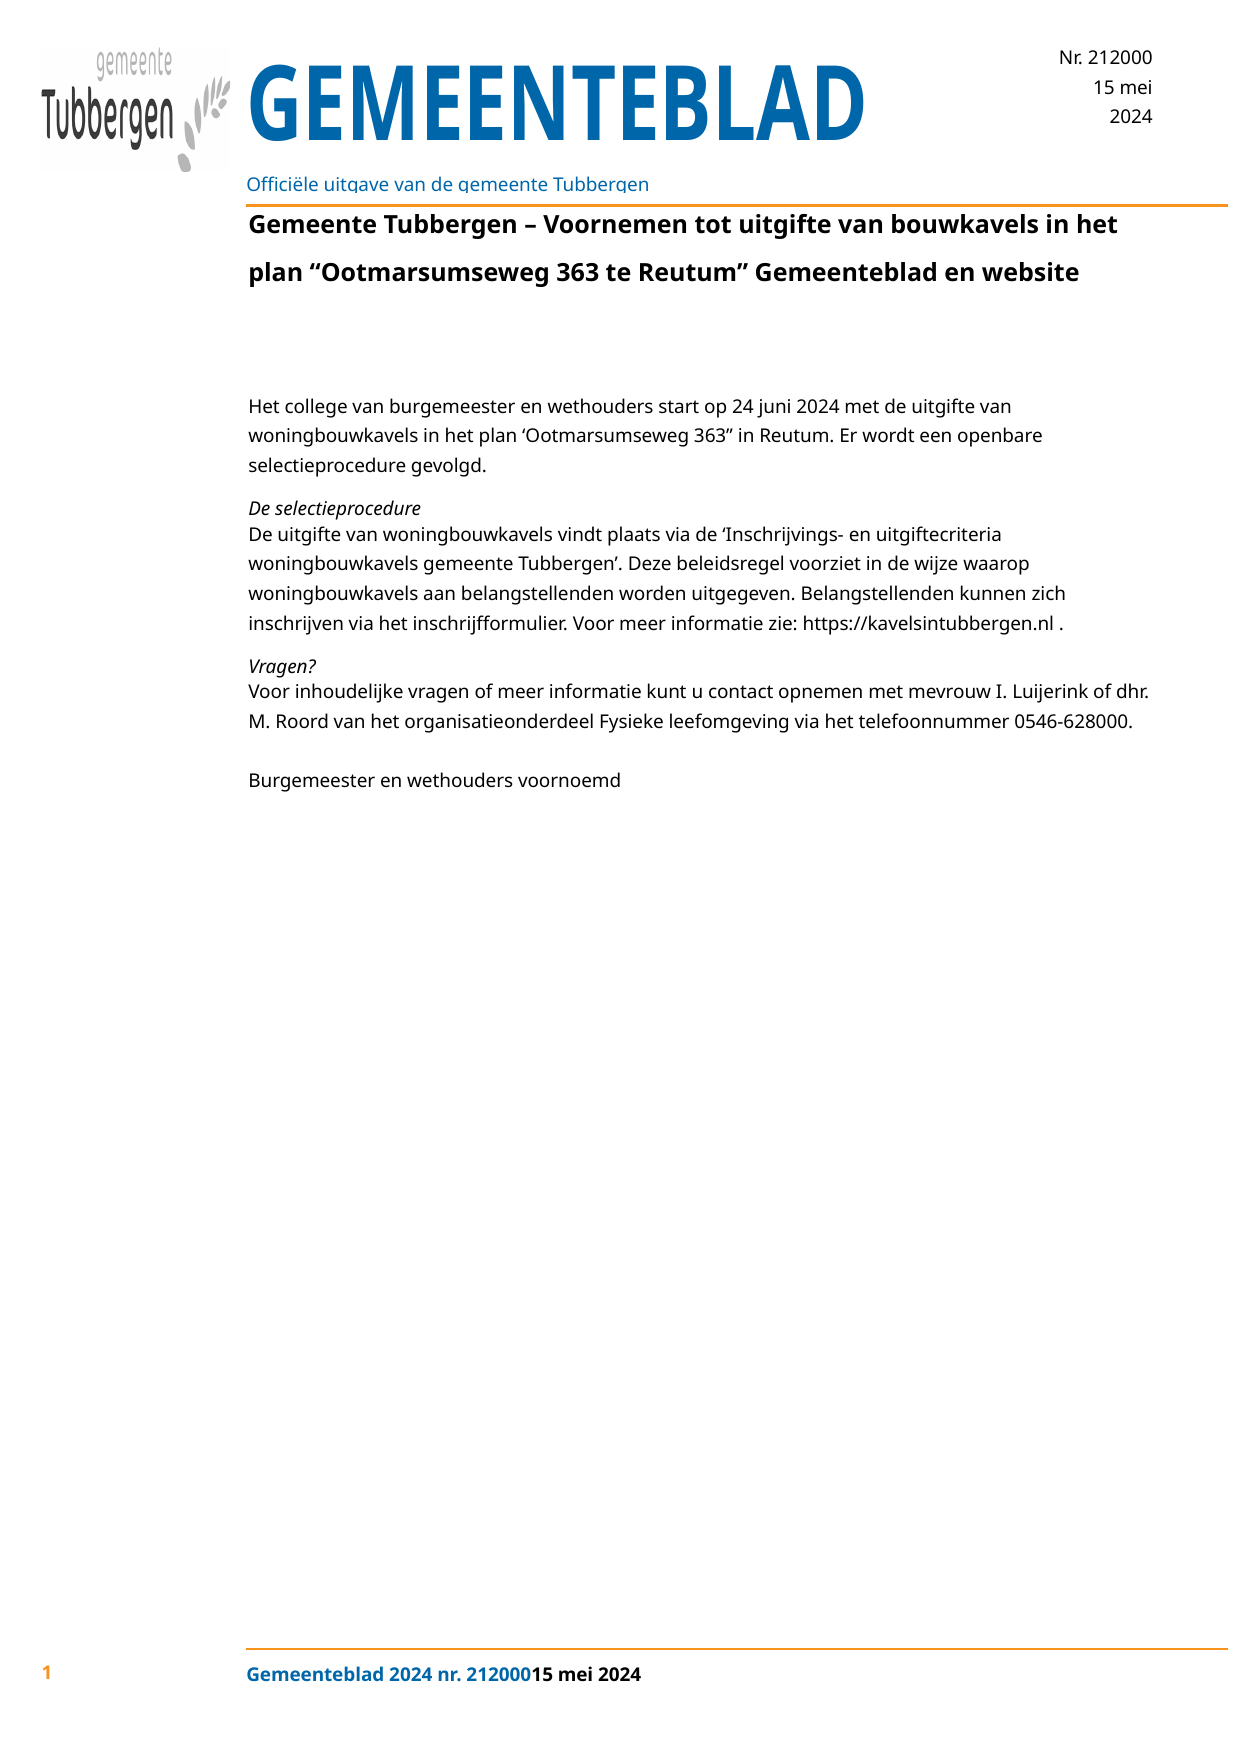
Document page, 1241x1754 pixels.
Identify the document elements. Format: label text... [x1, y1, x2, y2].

picture [41, 47, 231, 172]
text De selectieprocedure [248, 495, 1152, 521]
text Vragen? [248, 653, 1152, 678]
text Voor inhoudelijke vragen of meer informatie kunt u contact opnemen met mevrouw I. Luijerink of dhr. M. Roord van het organisatieonderdeel Fysieke leefomgeving via het telefoonnummer 0546-628000. [248, 678, 1152, 734]
text De uitgifte van woningbouwkavels vindt plaats via de ‘Inschrijvings- en uitgiftecriteria woningbouwkavels gemeente Tubbergen’. Deze beleidsregel voorziet in de wijze waarop woningbouwkavels aan belangstellenden worden uitgegeven. Belangstellenden kunnen zich inschrijven via het inschrijfformulier. Voor meer informatie zie: https://kavelsintubbergen.nl . [248, 521, 1152, 635]
text Het college van burgemeester en wethouders start op 24 juni 2024 met de uitgifte van woningbouwkavels in het plan ‘Ootmarsumseweg 363” in Reutum. Er wordt een openbare selectieprocedure gevolgd. [248, 393, 1152, 478]
text Burgemeester en wethouders voornoemd [248, 767, 1152, 793]
text Gemeente Tubbergen – Voornemen tot uitgifte van bouwkavels in het plan “Ootmarsumseweg 363 te Reutum” Gemeenteblad en website [248, 207, 1152, 288]
